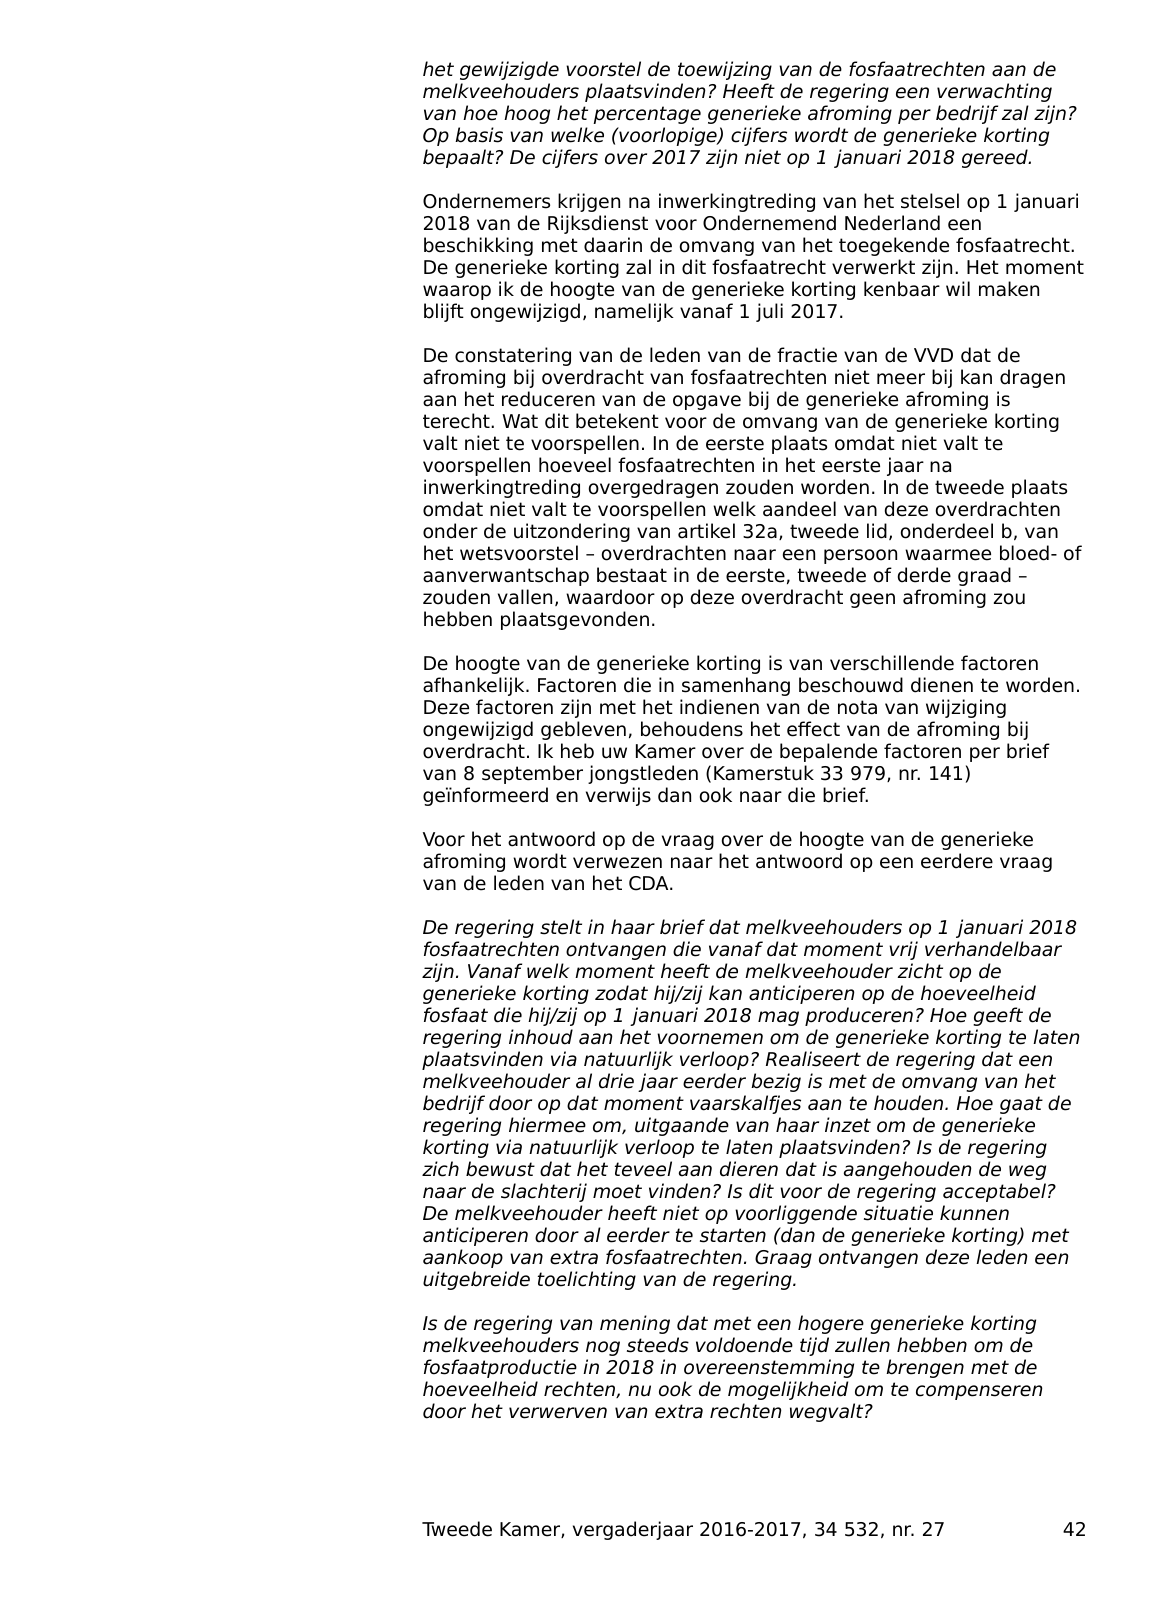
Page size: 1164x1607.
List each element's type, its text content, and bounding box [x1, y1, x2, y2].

text Ondernemers krijgen na inwerkingtreding van het stelsel op 1 januari 2018 van de Rijksdienst voor Ondernemend Nederland een beschikking met daarin de omvang van het toegekende fosfaatrecht. De generieke korting zal in dit fosfaatrecht verwerkt zijn. Het moment waarop ik de hoogte van de generieke korting kenbaar wil maken blijft ongewijzigd, namelijk vanaf 1 juli 2017. [422, 191, 1087, 323]
text De hoogte van de generieke korting is van verschillende factoren afhankelijk. Factoren die in samenhang beschouwd dienen te worden. Deze factoren zijn met het indienen van de nota van wijziging ongewijzigd gebleven, behoudens het effect van de afroming bij overdracht. Ik heb uw Kamer over de bepalende factoren per brief van 8 september jongstleden (Kamerstuk 33 979, nr. 141) geïnformeerd en verwijs dan ook naar die brief. [422, 653, 1087, 807]
text het gewijzigde voorstel de toewijzing van de fosfaatrechten aan de melkveehouders plaatsvinden? Heeft de regering een verwachting van hoe hoog het percentage generieke afroming per bedrijf zal zijn? Op basis van welke (voorlopige) cijfers wordt de generieke korting bepaalt? De cijfers over 2017 zijn niet op 1 januari 2018 gereed. [422, 59, 1087, 169]
text De constatering van de leden van de fractie van de VVD dat de afroming bij overdracht van fosfaatrechten niet meer bij kan dragen aan het reduceren van de opgave bij de generieke afroming is terecht. Wat dit betekent voor de omvang van de generieke korting valt niet te voorspellen. In de eerste plaats omdat niet valt te voorspellen hoeveel fosfaatrechten in het eerste jaar na inwerkingtreding overgedragen zouden worden. In de tweede plaats omdat niet valt te voorspellen welk aandeel van deze overdrachten onder de uitzondering van artikel 32a, tweede lid, onderdeel b, van het wetsvoorstel – overdrachten naar een persoon waarmee bloed- of aanverwantschap bestaat in de eerste, tweede of derde graad – zouden vallen, waardoor op deze overdracht geen afroming zou hebben plaatsgevonden. [422, 345, 1087, 631]
text Voor het antwoord op de vraag over de hoogte van de generieke afroming wordt verwezen naar het antwoord op een eerdere vraag van de leden van het CDA. [422, 829, 1087, 895]
text Is de regering van mening dat met een hogere generieke korting melkveehouders nog steeds voldoende tijd zullen hebben om de fosfaatproductie in 2018 in overeenstemming te brengen met de hoeveelheid rechten, nu ook de mogelijkheid om te compenseren door het verwerven van extra rechten wegvalt? [422, 1313, 1087, 1423]
text De regering stelt in haar brief dat melkveehouders op 1 januari 2018 fosfaatrechten ontvangen die vanaf dat moment vrij verhandelbaar zijn. Vanaf welk moment heeft de melkveehouder zicht op de generieke korting zodat hij/zij kan anticiperen op de hoeveelheid fosfaat die hij/zij op 1 januari 2018 mag produceren? Hoe geeft de regering inhoud aan het voornemen om de generieke korting te laten plaatsvinden via natuurlijk verloop? Realiseert de regering dat een melkveehouder al drie jaar eerder bezig is met de omvang van het bedrijf door op dat moment vaarskalfjes aan te houden. Hoe gaat de regering hiermee om, uitgaande van haar inzet om de generieke korting via natuurlijk verloop te laten plaatsvinden? Is de regering zich bewust dat het teveel aan dieren dat is aangehouden de weg naar de slachterij moet vinden? Is dit voor de regering acceptabel? De melkveehouder heeft niet op voorliggende situatie kunnen anticiperen door al eerder te starten (dan de generieke korting) met aankoop van extra fosfaatrechten. Graag ontvangen deze leden een uitgebreide toelichting van de regering. [422, 917, 1087, 1291]
